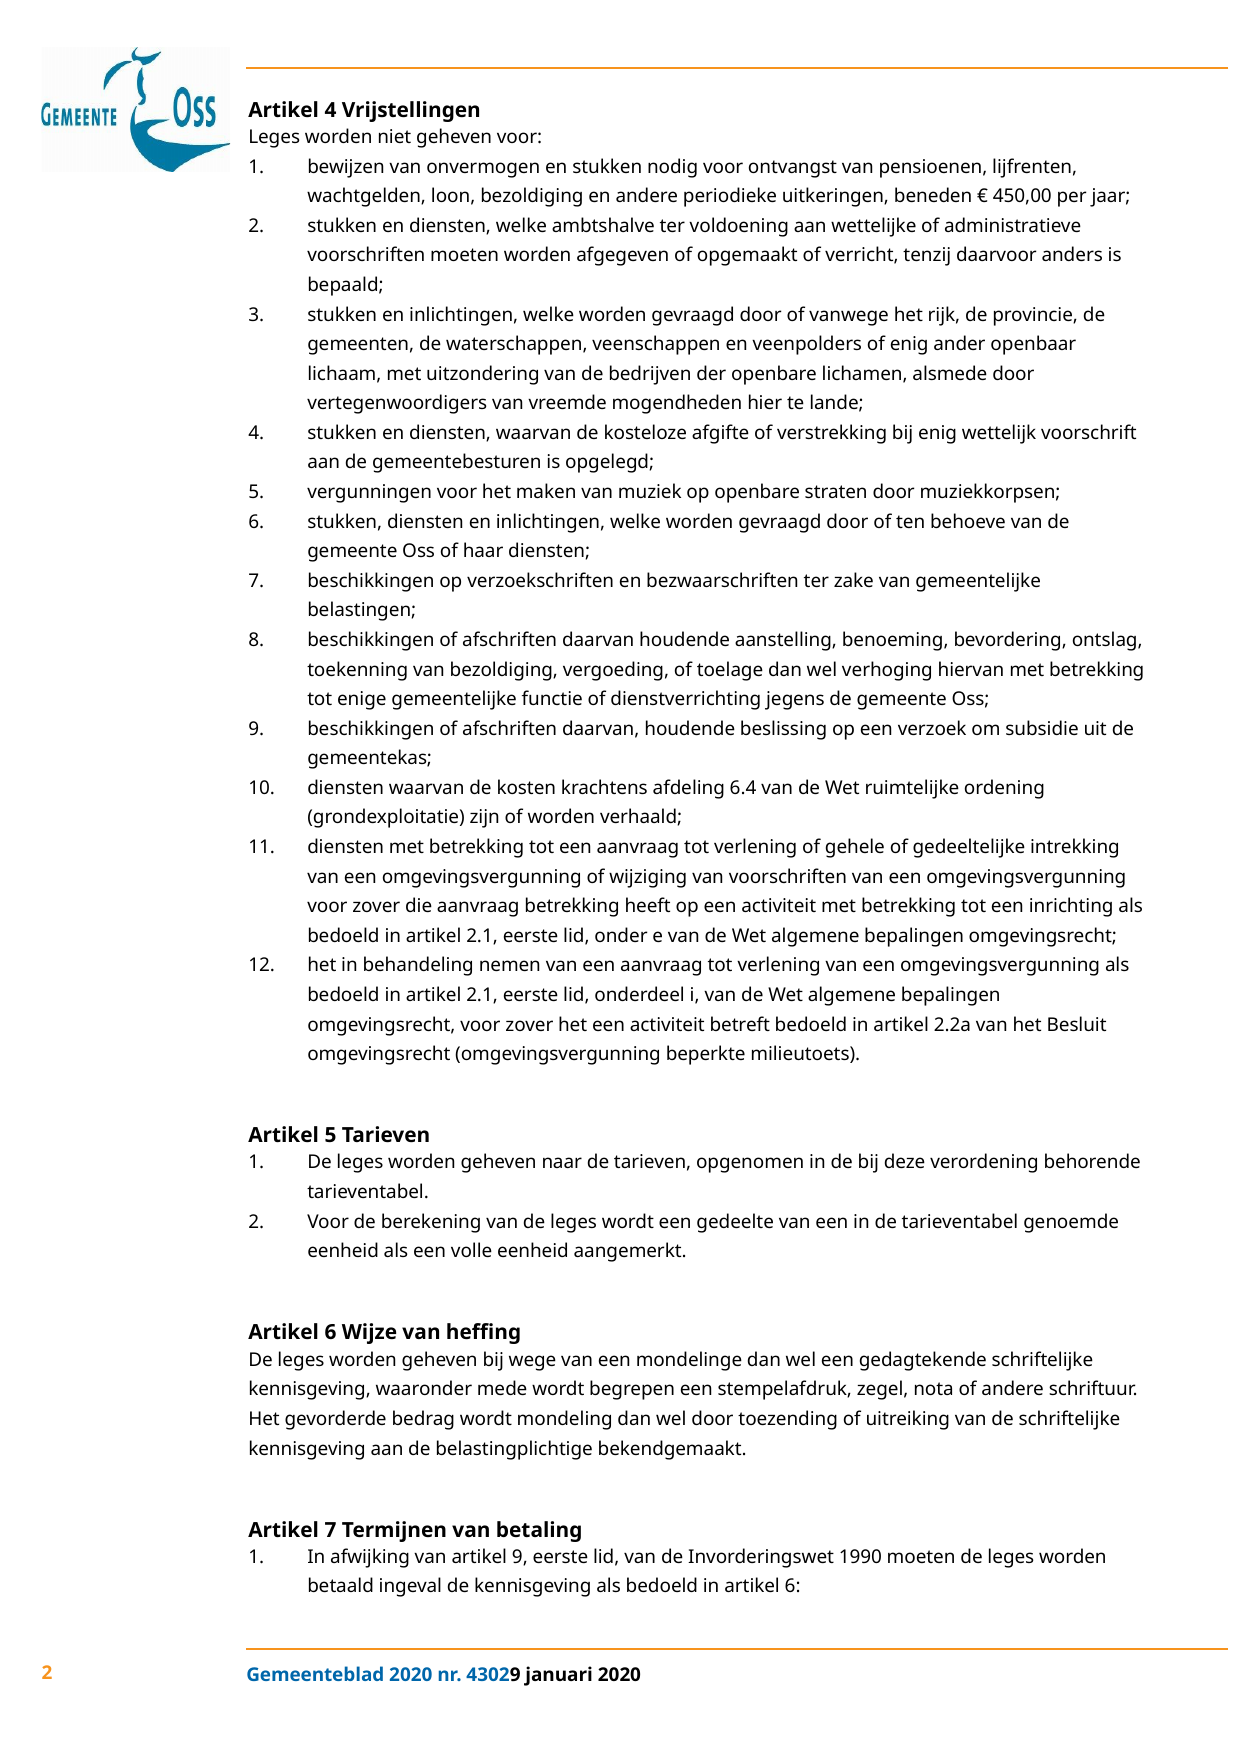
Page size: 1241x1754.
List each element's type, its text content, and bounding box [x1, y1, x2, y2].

list In afwijking van artikel 9, eerste lid, van de Invorderingswet 1990 moeten de leges worden betaald ingeval de kennisgeving als bedoeld in artikel 6: [248, 1543, 1152, 1598]
list stukken en diensten, welke ambtshalve ter voldoening aan wettelijke of administratieve voorschriften moeten worden afgegeven of opgemaakt of verricht, tenzij daarvoor anders is bepaald; [248, 212, 1152, 297]
list diensten met betrekking tot een aanvraag tot verlening of gehele of gedeeltelijke intrekking van een omgevingsvergunning of wijziging van voorschriften van een omgevingsvergunning voor zover die aanvraag betrekking heeft op een activiteit met betrekking tot een inrichting als bedoeld in artikel 2.1, eerste lid, onder e van de Wet algemene bepalingen omgevingsrecht; [248, 833, 1152, 948]
list Voor de berekening van de leges wordt een gedeelte van een in de tarieventabel genoemde eenheid als een volle eenheid aangemerkt. [248, 1208, 1152, 1263]
list beschikkingen of afschriften daarvan, houdende beslissing op een verzoek om subsidie uit de gemeentekas; [248, 715, 1152, 770]
text Artikel 5 Tarieven [248, 1120, 1152, 1149]
list vergunningen voor het maken van muziek op openbare straten door muziekkorpsen; [248, 478, 1152, 504]
list stukken en inlichtingen, welke worden gevraagd door of vanwege het rijk, de provincie, de gemeenten, de waterschappen, veenschappen en veenpolders of enig ander openbaar lichaam, met uitzondering van de bedrijven der openbare lichamen, alsmede door vertegenwoordigers van vreemde mogendheden hier te lande; [248, 301, 1152, 415]
text Artikel 4 Vrijstellingen [248, 95, 1152, 123]
text Artikel 7 Termijnen van betaling [248, 1515, 1152, 1543]
list De leges worden geheven naar de tarieven, opgenomen in de bij deze verordening behorende tarieventabel. [248, 1149, 1152, 1204]
list bewijzen van onvermogen en stukken nodig voor ontvangst van pensioenen, lijfrenten, wachtgelden, loon, bezoldiging en andere periodieke uitkeringen, beneden € 450,00 per jaar; [248, 153, 1152, 208]
text Artikel 6 Wijze van heffing [248, 1317, 1152, 1346]
list stukken, diensten en inlichtingen, welke worden gevraagd door of ten behoeve van de gemeente Oss of haar diensten; [248, 508, 1152, 563]
list diensten waarvan de kosten krachtens afdeling 6.4 van de Wet ruimtelijke ordening (grondexploitatie) zijn of worden verhaald; [248, 774, 1152, 829]
list stukken en diensten, waarvan de kosteloze afgifte of verstrekking bij enig wettelijk voorschrift aan de gemeentebesturen is opgelegd; [248, 419, 1152, 474]
text De leges worden geheven bij wege van een mondelinge dan wel een gedagtekende schriftelijke kennisgeving, waaronder mede wordt begrepen een stempelafdruk, zegel, nota of andere schriftuur. Het gevorderde bedrag wordt mondeling dan wel door toezending of uitreiking van de schriftelijke kennisgeving aan de belastingplichtige bekendgemaakt. [248, 1346, 1152, 1460]
list het in behandeling nemen van een aanvraag tot verlening van een omgevingsvergunning als bedoeld in artikel 2.1, eerste lid, onderdeel i, van de Wet algemene bepalingen omgevingsrecht, voor zover het een activiteit betreft bedoeld in artikel 2.2a van het Besluit omgevingsrecht (omgevingsvergunning beperkte milieutoets). [248, 952, 1152, 1066]
text Leges worden niet geheven voor: [248, 123, 1152, 149]
list beschikkingen of afschriften daarvan houdende aanstelling, benoeming, bevordering, ontslag, toekenning van bezoldiging, vergoeding, of toelage dan wel verhoging hiervan met betrekking tot enige gemeentelijke functie of dienstverrichting jegens de gemeente Oss; [248, 626, 1152, 711]
list beschikkingen op verzoekschriften en bezwaarschriften ter zake van gemeentelijke belastingen; [248, 567, 1152, 622]
picture [41, 47, 231, 172]
